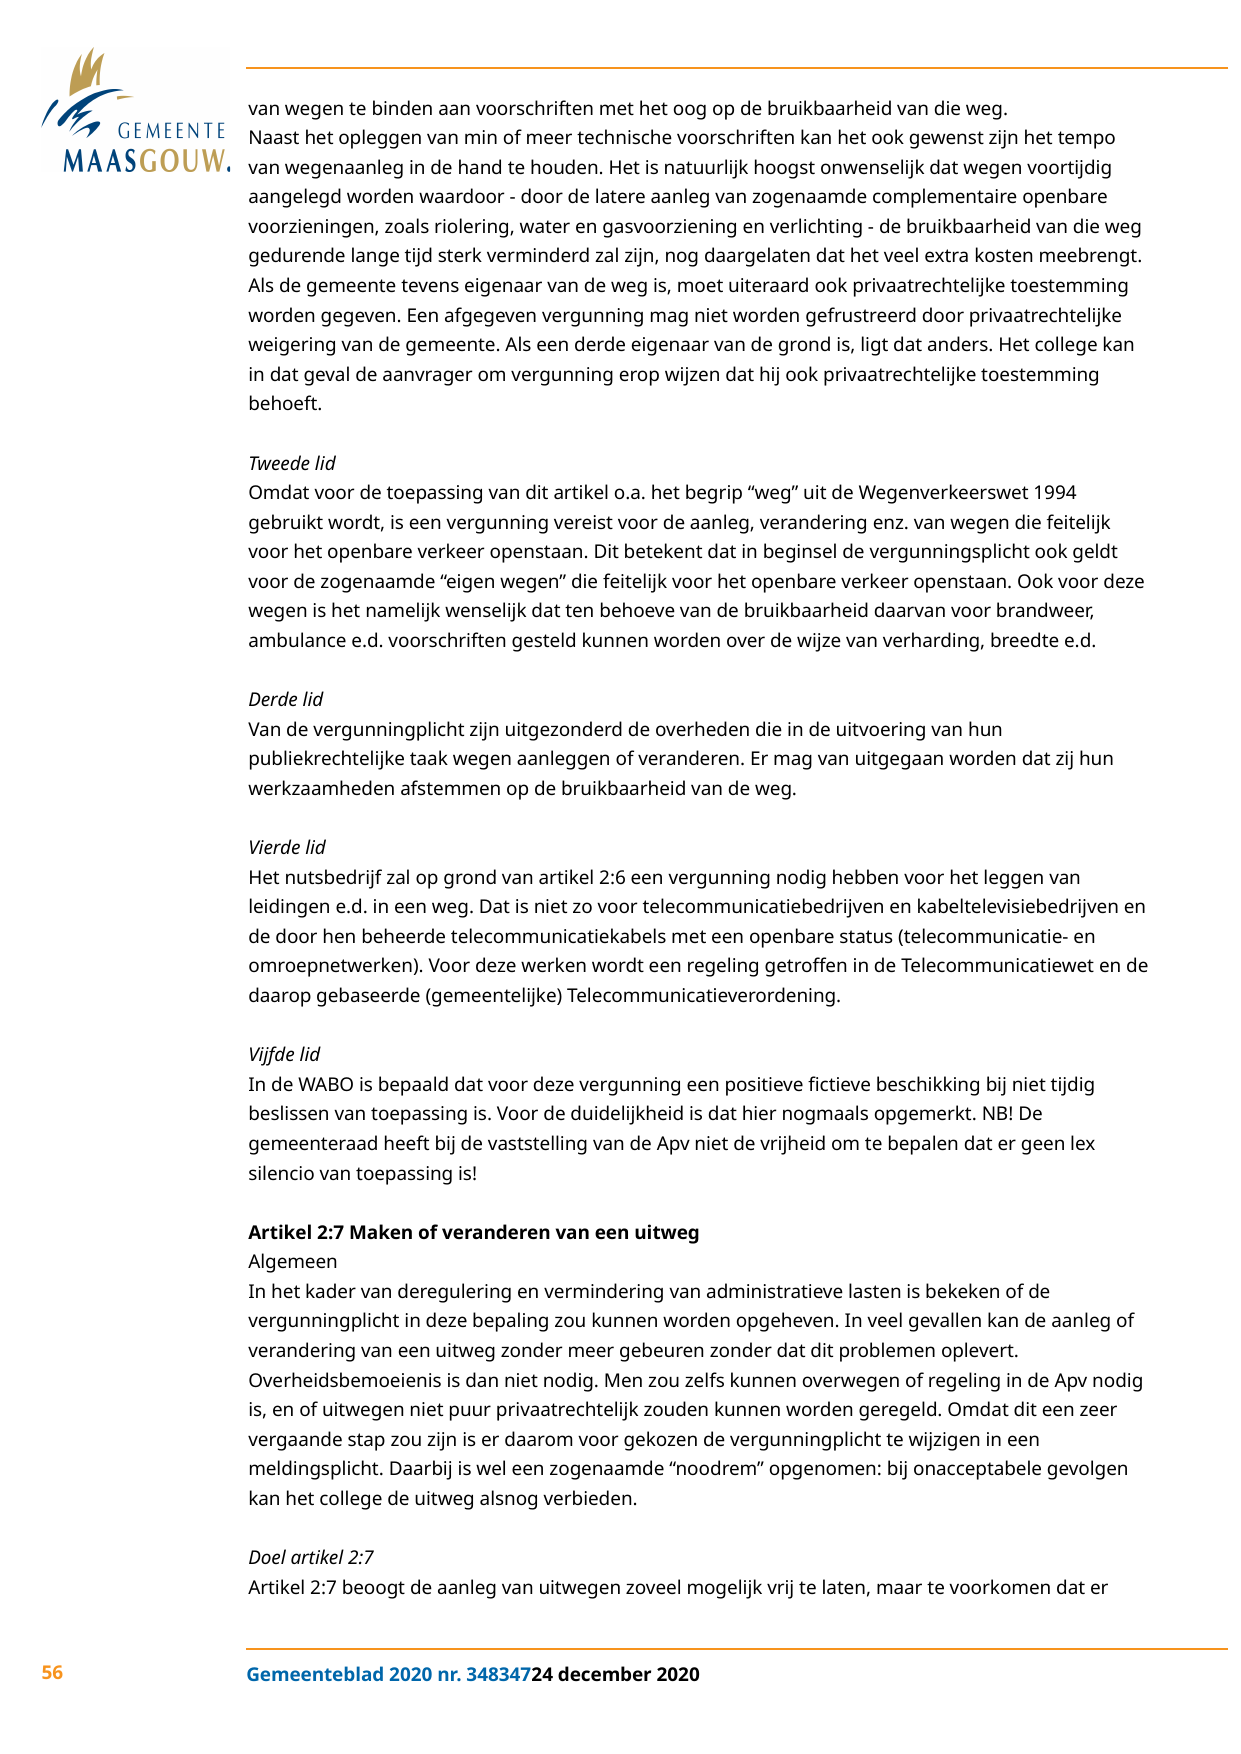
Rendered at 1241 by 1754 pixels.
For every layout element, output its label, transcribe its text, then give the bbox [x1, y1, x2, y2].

text In het kader van deregulering en vermindering van administratieve lasten is bekeken of de vergunningplicht in deze bepaling zou kunnen worden opgeheven. In veel gevallen kan de aanleg of verandering van een uitweg zonder meer gebeuren zonder dat dit problemen oplevert. Overheidsbemoeienis is dan niet nodig. Men zou zelfs kunnen overwegen of regeling in de Apv nodig is, en of uitwegen niet puur privaatrechtelijk zouden kunnen worden geregeld. Omdat dit een zeer vergaande stap zou zijn is er daarom voor gekozen de vergunningplicht te wijzigen in een meldingsplicht. Daarbij is wel een zogenaamde “noodrem” opgenomen: bij onacceptabele gevolgen kan het college de uitweg alsnog verbieden. [248, 1278, 1152, 1511]
text Vierde lid [248, 834, 1152, 860]
text Als de gemeente tevens eigenaar van de weg is, moet uiteraard ook privaatrechtelijke toestemming worden gegeven. Een afgegeven vergunning mag niet worden gefrustreerd door privaatrechtelijke weigering van de gemeente. Als een derde eigenaar van de grond is, ligt dat anders. Het college kan in dat geval de aanvrager om vergunning erop wijzen dat hij ook privaatrechtelijke toestemming behoeft. [248, 272, 1152, 416]
text Derde lid [248, 686, 1152, 712]
text Naast het opleggen van min of meer technische voorschriften kan het ook gewenst zijn het tempo van wegenaanleg in de hand te houden. Het is natuurlijk hoogst onwenselijk dat wegen voortijdig aangelegd worden waardoor - door de latere aanleg van zogenaamde complementaire openbare voorzieningen, zoals riolering, water en gasvoorziening en verlichting - de bruikbaarheid van die weg gedurende lange tijd sterk verminderd zal zijn, nog daargelaten dat het veel extra kosten meebrengt. [248, 124, 1152, 268]
text Artikel 2:7 beoogt de aanleg van uitwegen zoveel mogelijk vrij te laten, maar te voorkomen dat er [248, 1574, 1152, 1600]
text Van de vergunningplicht zijn uitgezonderd de overheden die in de uitvoering van hun publiekrechtelijke taak wegen aanleggen of veranderen. Er mag van uitgegaan worden dat zij hun werkzaamheden afstemmen op de bruikbaarheid van de weg. [248, 716, 1152, 801]
text Omdat voor de toepassing van dit artikel o.a. het begrip “weg” uit de Wegenverkeerswet 1994 gebruikt wordt, is een vergunning vereist voor de aanleg, verandering enz. van wegen die feitelijk voor het openbare verkeer openstaan. Dit betekent dat in beginsel de vergunningsplicht ook geldt voor de zogenaamde “eigen wegen” die feitelijk voor het openbare verkeer openstaan. Ook voor deze wegen is het namelijk wenselijk dat ten behoeve van de bruikbaarheid daarvan voor brandweer, ambulance e.d. voorschriften gesteld kunnen worden over de wijze van verharding, breedte e.d. [248, 479, 1152, 653]
text Tweede lid [248, 450, 1152, 476]
text Doel artikel 2:7 [248, 1544, 1152, 1570]
text Vijfde lid [248, 1041, 1152, 1067]
text Artikel 2:7 Maken of veranderen van een uitweg [248, 1219, 1152, 1245]
picture [41, 47, 231, 172]
text Het nutsbedrijf zal op grond van artikel 2:6 een vergunning nodig hebben voor het leggen van leidingen e.d. in een weg. Dat is niet zo voor telecommunicatiebedrijven en kabeltelevisiebedrijven en de door hen beheerde telecommunicatiekabels met een openbare status (telecommunicatie- en omroepnetwerken). Voor deze werken wordt een regeling getroffen in de Telecommunicatiewet en de daarop gebaseerde (gemeentelijke) Telecommunicatieverordening. [248, 864, 1152, 1008]
text In de WABO is bepaald dat voor deze vergunning een positieve fictieve beschikking bij niet tijdig beslissen van toepassing is. Voor de duidelijkheid is dat hier nogmaals opgemerkt. NB! De gemeenteraad heeft bij de vaststelling van de Apv niet de vrijheid om te bepalen dat er geen lex silencio van toepassing is! [248, 1071, 1152, 1186]
text van wegen te binden aan voorschriften met het oog op de bruikbaarheid van die weg. [248, 95, 1152, 121]
text Algemeen [248, 1248, 1152, 1274]
